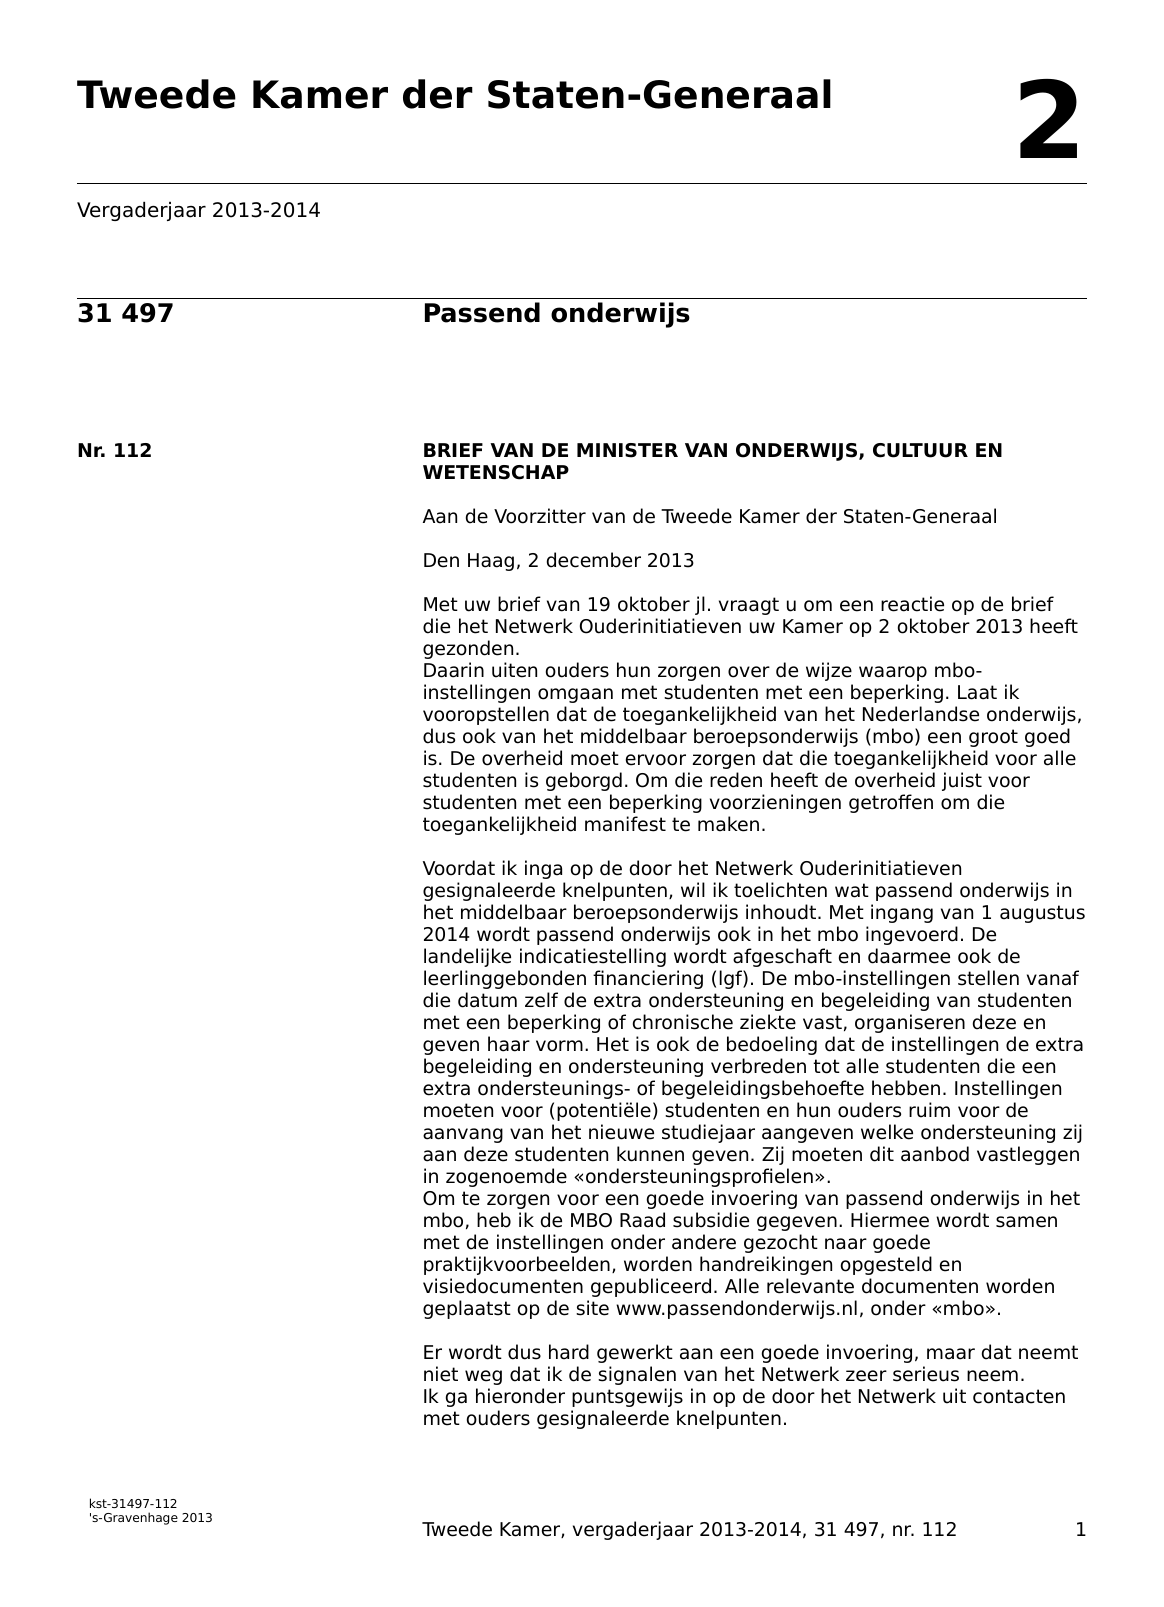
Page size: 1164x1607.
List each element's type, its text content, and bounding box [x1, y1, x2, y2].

subtitle 31 497 Passend onderwijs [77, 299, 1087, 329]
table_header 2 [886, 59, 1087, 183]
subtitle Nr. 112 BRIEF VAN DE MINISTER VAN ONDERWIJS, CULTUUR EN WETENSCHAP [77, 440, 1087, 484]
table_cell Vergaderjaar 2013-2014 [77, 184, 1087, 298]
text kst-31497-112 [88, 1497, 323, 1511]
text Met uw brief van 19 oktober jl. vraagt u om een reactie op de brief die het Netwerk Ouderinitiatieven uw Kamer op 2 oktober 2013 heeft gezonden. [422, 594, 1087, 660]
text Om te zorgen voor een goede invoering van passend onderwijs in het mbo, heb ik de MBO Raad subsidie gegeven. Hiermee wordt samen met de instellingen onder andere gezocht naar goede praktijkvoorbeelden, worden handreikingen opgesteld en visiedocumenten gepubliceerd. Alle relevante documenten worden geplaatst op de site www.passendonderwijs.nl, onder «mbo». [422, 1188, 1087, 1320]
text Ik ga hieronder puntsgewijs in op de door het Netwerk uit contacten met ouders gesignaleerde knelpunten. [422, 1386, 1087, 1430]
table_header Tweede Kamer der Staten-Generaal [77, 59, 886, 183]
text Daarin uiten ouders hun zorgen over de wijze waarop mbo-instellingen omgaan met studenten met een beperking. Laat ik vooropstellen dat de toegankelijkheid van het Nederlandse onderwijs, dus ook van het middelbaar beroepsonderwijs (mbo) een groot goed is. De overheid moet ervoor zorgen dat die toegankelijkheid voor alle studenten is geborgd. Om die reden heeft de overheid juist voor studenten met een beperking voorzieningen getroffen om die toegankelijkheid manifest te maken. [422, 660, 1087, 836]
text Aan de Voorzitter van de Tweede Kamer der Staten-Generaal [422, 506, 1087, 528]
text Den Haag, 2 december 2013 [422, 550, 1087, 572]
text Er wordt dus hard gewerkt aan een goede invoering, maar dat neemt niet weg dat ik de signalen van het Netwerk zeer serieus neem. [422, 1342, 1087, 1386]
text Voordat ik inga op de door het Netwerk Ouderinitiatieven gesignaleerde knelpunten, wil ik toelichten wat passend onderwijs in het middelbaar beroepsonderwijs inhoudt. Met ingang van 1 augustus 2014 wordt passend onderwijs ook in het mbo ingevoerd. De landelijke indicatiestelling wordt afgeschaft en daarmee ook de leerlinggebonden financiering (lgf). De mbo-instellingen stellen vanaf die datum zelf de extra ondersteuning en begeleiding van studenten met een beperking of chronische ziekte vast, organiseren deze en geven haar vorm. Het is ook de bedoeling dat de instellingen de extra begeleiding en ondersteuning verbreden tot alle studenten die een extra ondersteunings- of begeleidingsbehoefte hebben. Instellingen moeten voor (potentiële) studenten en hun ouders ruim voor de aanvang van het nieuwe studiejaar aangeven welke ondersteuning zij aan deze studenten kunnen geven. Zij moeten dit aanbod vastleggen in zogenoemde «ondersteuningsprofielen». [422, 858, 1087, 1188]
text 's-Gravenhage 2013 [88, 1511, 323, 1525]
